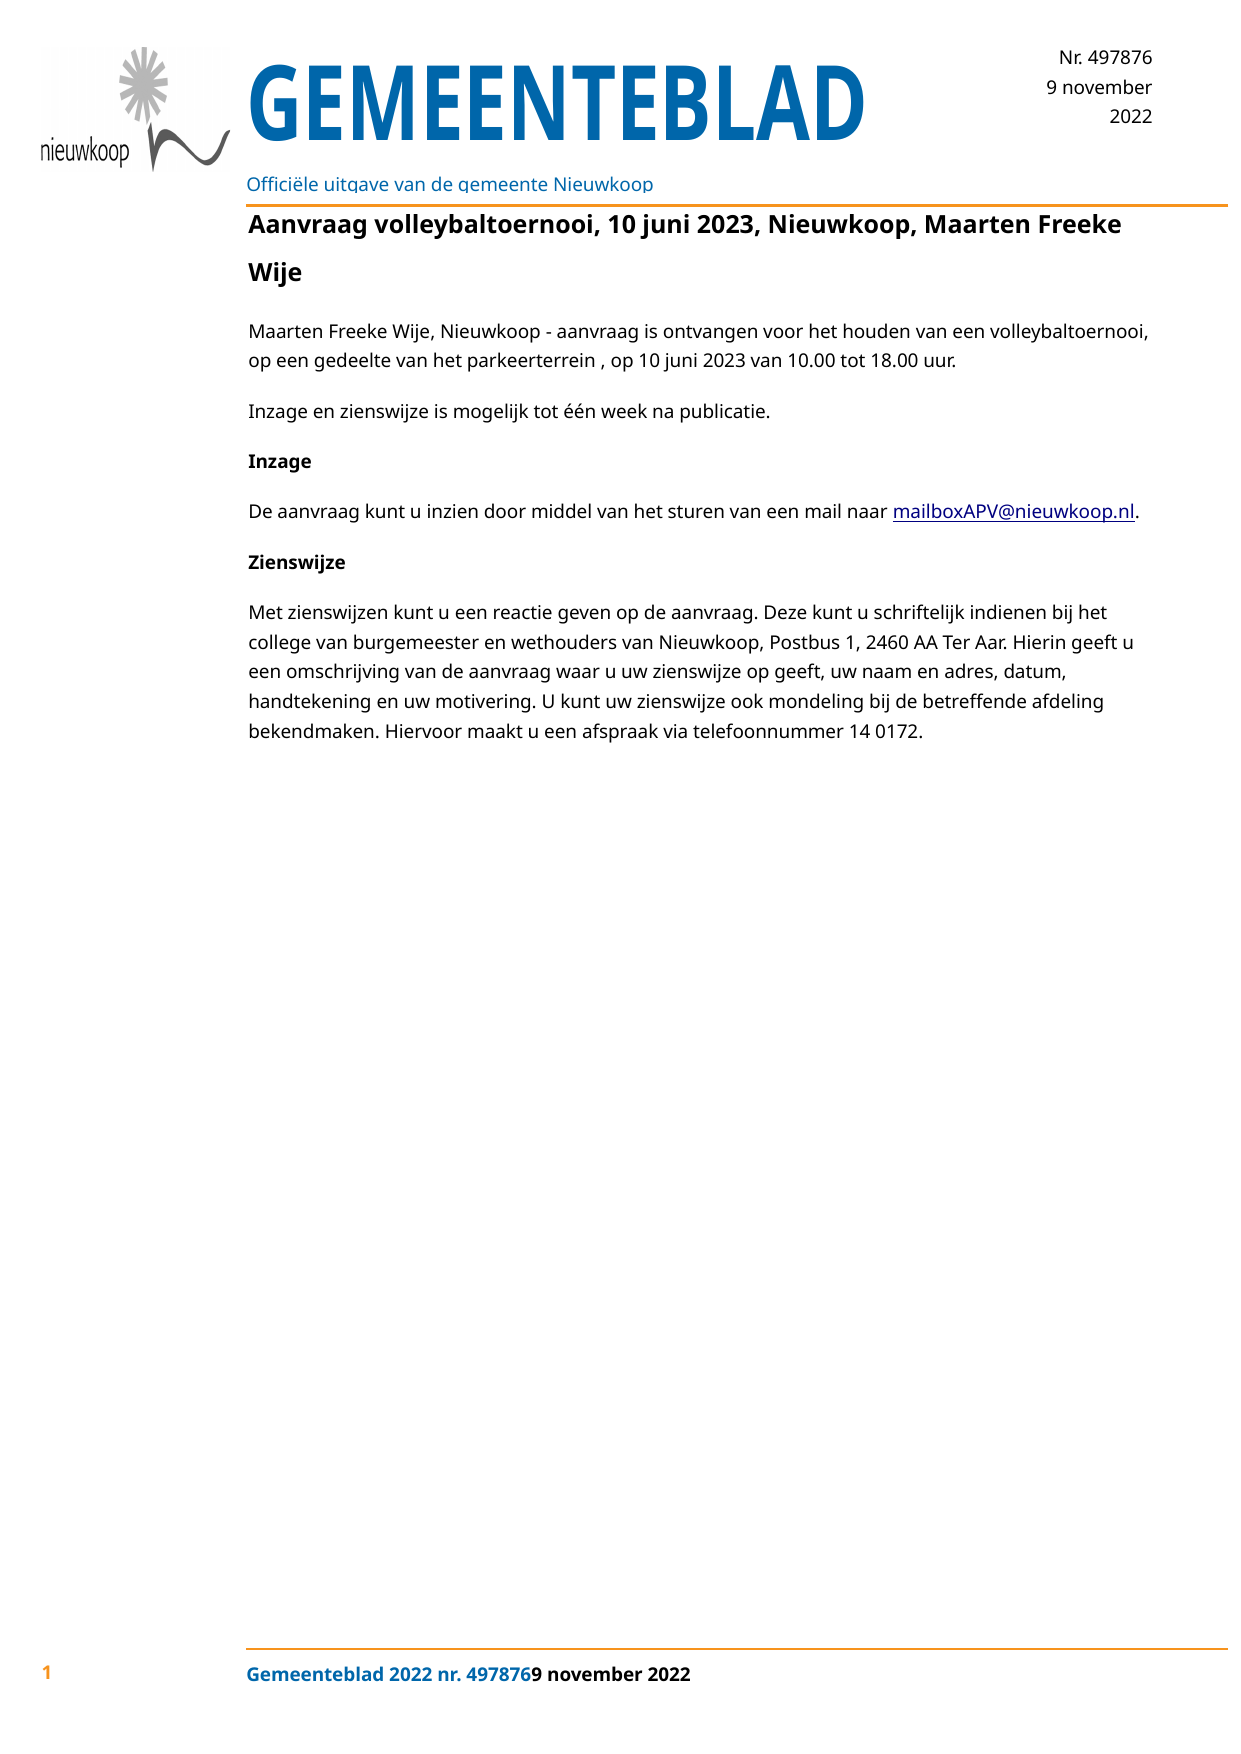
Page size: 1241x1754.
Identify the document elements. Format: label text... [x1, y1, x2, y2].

text De aanvraag kunt u inzien door middel van het sturen van een mail naar mailboxAPV@nieuwkoop.nl. [248, 499, 1152, 524]
picture [41, 47, 231, 172]
text Met zienswijzen kunt u een reactie geven op de aanvraag. Deze kunt u schriftelijk indienen bij het college van burgemeester en wethouders van Nieuwkoop, Postbus 1, 2460 AA Ter Aar. Hierin geeft u een omschrijving van de aanvraag waar u uw zienswijze op geeft, uw naam en adres, datum, handtekening en uw motivering. U kunt uw zienswijze ook mondeling bij de betreffende afdeling bekendmaken. Hiervoor maakt u een afspraak via telefoonnummer 14 0172. [248, 599, 1152, 744]
text Aanvraag volleybaltoernooi, 10 juni 2023, Nieuwkoop, Maarten Freeke Wije [248, 207, 1152, 288]
text Inzage en zienswijze is mogelijk tot één week na publicatie. [248, 398, 1152, 424]
text Inzage [248, 448, 1152, 474]
text Maarten Freeke Wije, Nieuwkoop - aanvraag is ontvangen voor het houden van een volleybaltoernooi, op een gedeelte van het parkeerterrein , op 10 juni 2023 van 10.00 tot 18.00 uur. [248, 318, 1152, 373]
text Zienswijze [248, 549, 1152, 575]
